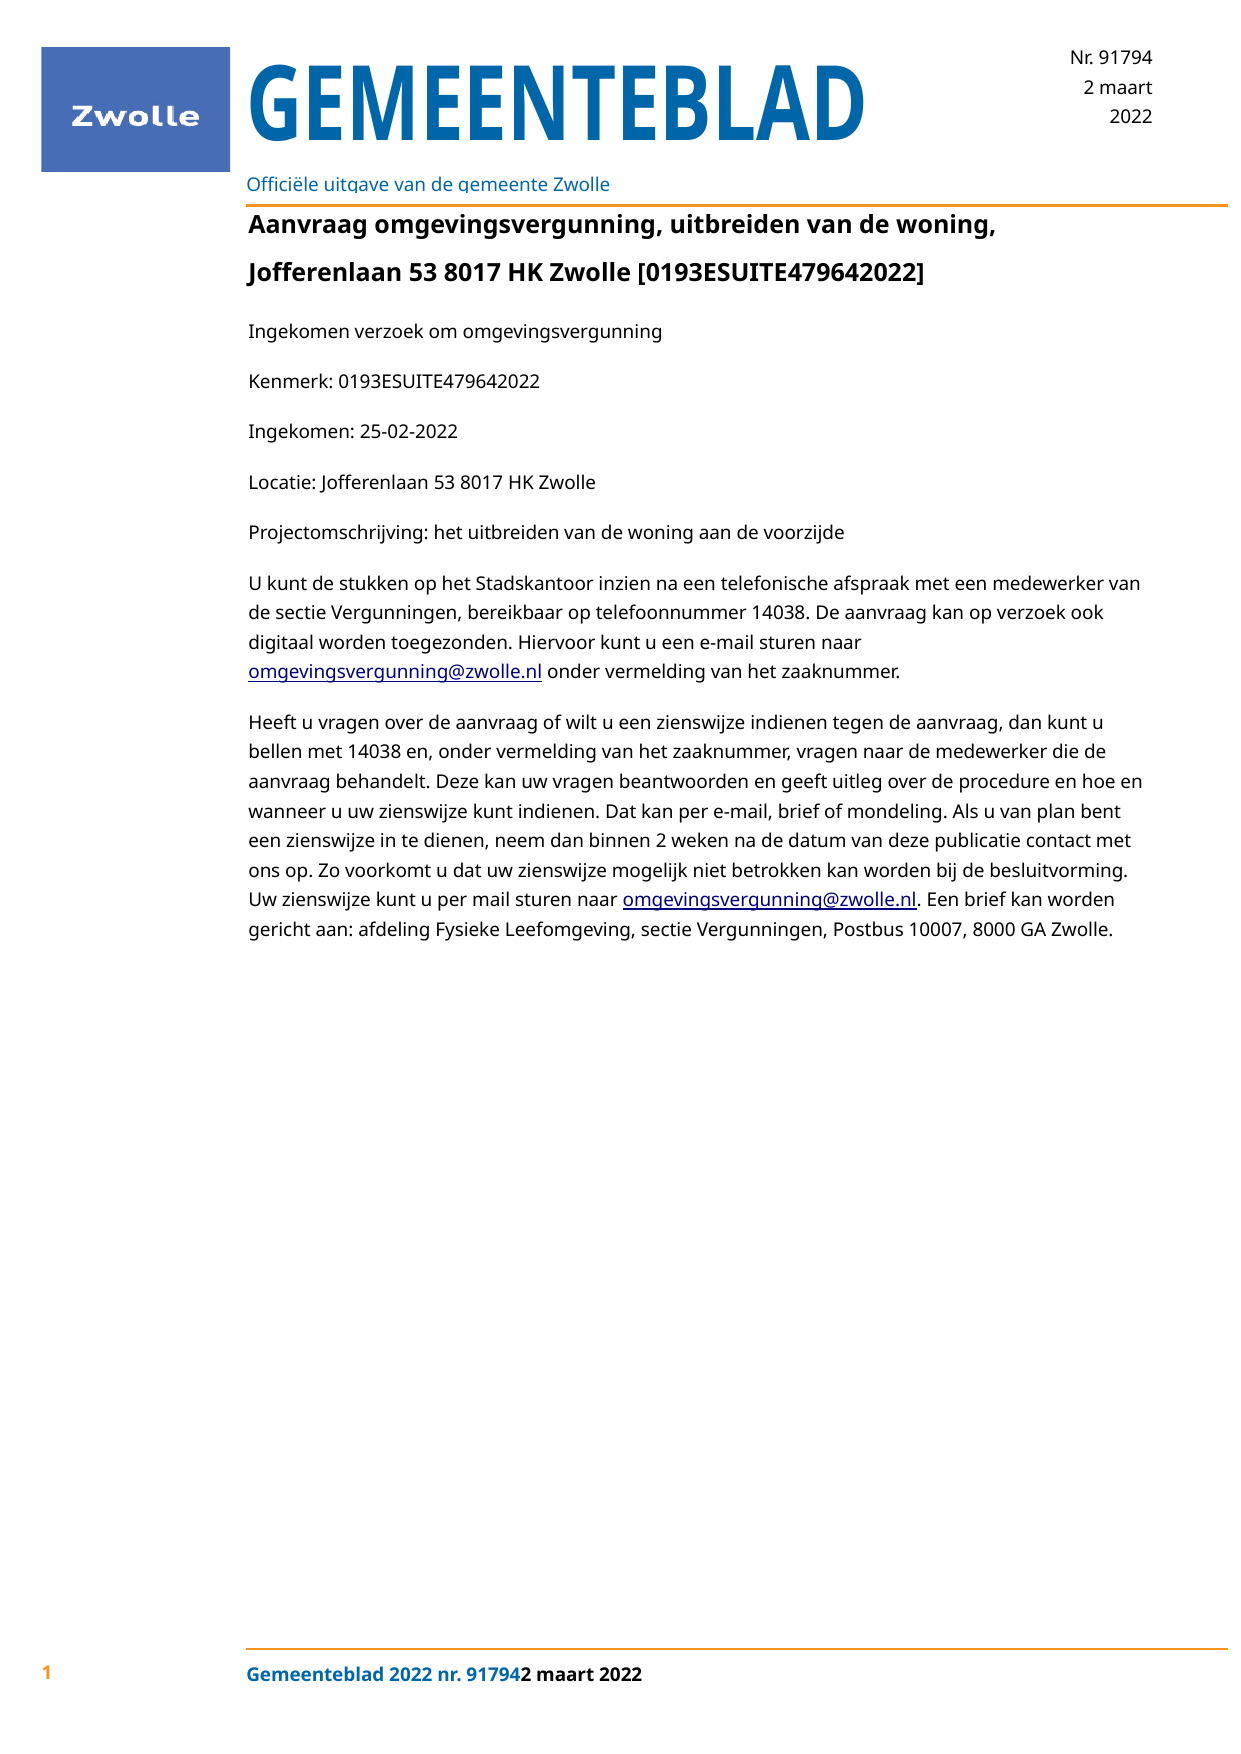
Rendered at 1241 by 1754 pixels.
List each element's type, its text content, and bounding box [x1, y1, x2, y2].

text U kunt de stukken op het Stadskantoor inzien na een telefonische afspraak met een medewerker van de sectie Vergunningen, bereikbaar op telefoonnummer 14038. De aanvraag kan op verzoek ook digitaal worden toegezonden. Hiervoor kunt u een e-mail sturen naar omgevingsvergunning@zwolle.nl onder vermelding van het zaaknummer. [248, 570, 1152, 684]
text Locatie: Jofferenlaan 53 8017 HK Zwolle [248, 469, 1152, 495]
text Ingekomen: 25-02-2022 [248, 419, 1152, 444]
text Heeft u vragen over de aanvraag of wilt u een zienswijze indienen tegen de aanvraag, dan kunt u bellen met 14038 en, onder vermelding van het zaaknummer, vragen naar de medewerker die de aanvraag behandelt. Deze kan uw vragen beantwoorden en geeft uitleg over de procedure en hoe en wanneer u uw zienswijze kunt indienen. Dat kan per e-mail, brief of mondeling. Als u van plan bent een zienswijze in te dienen, neem dan binnen 2 weken na de datum van deze publicatie contact met ons op. Zo voorkomt u dat uw zienswijze mogelijk niet betrokken kan worden bij de besluitvorming. Uw zienswijze kunt u per mail sturen naar omgevingsvergunning@zwolle.nl. Een brief kan worden gericht aan: afdeling Fysieke Leefomgeving, sectie Vergunningen, Postbus 10007, 8000 GA Zwolle. [248, 709, 1152, 942]
text Kenmerk: 0193ESUITE479642022 [248, 368, 1152, 394]
picture [41, 47, 231, 172]
text Aanvraag omgevingsvergunning, uitbreiden van de woning, Jofferenlaan 53 8017 HK Zwolle [0193ESUITE479642022] [248, 207, 1152, 288]
text Ingekomen verzoek om omgevingsvergunning [248, 318, 1152, 344]
text Projectomschrijving: het uitbreiden van de woning aan de voorzijde [248, 519, 1152, 545]
